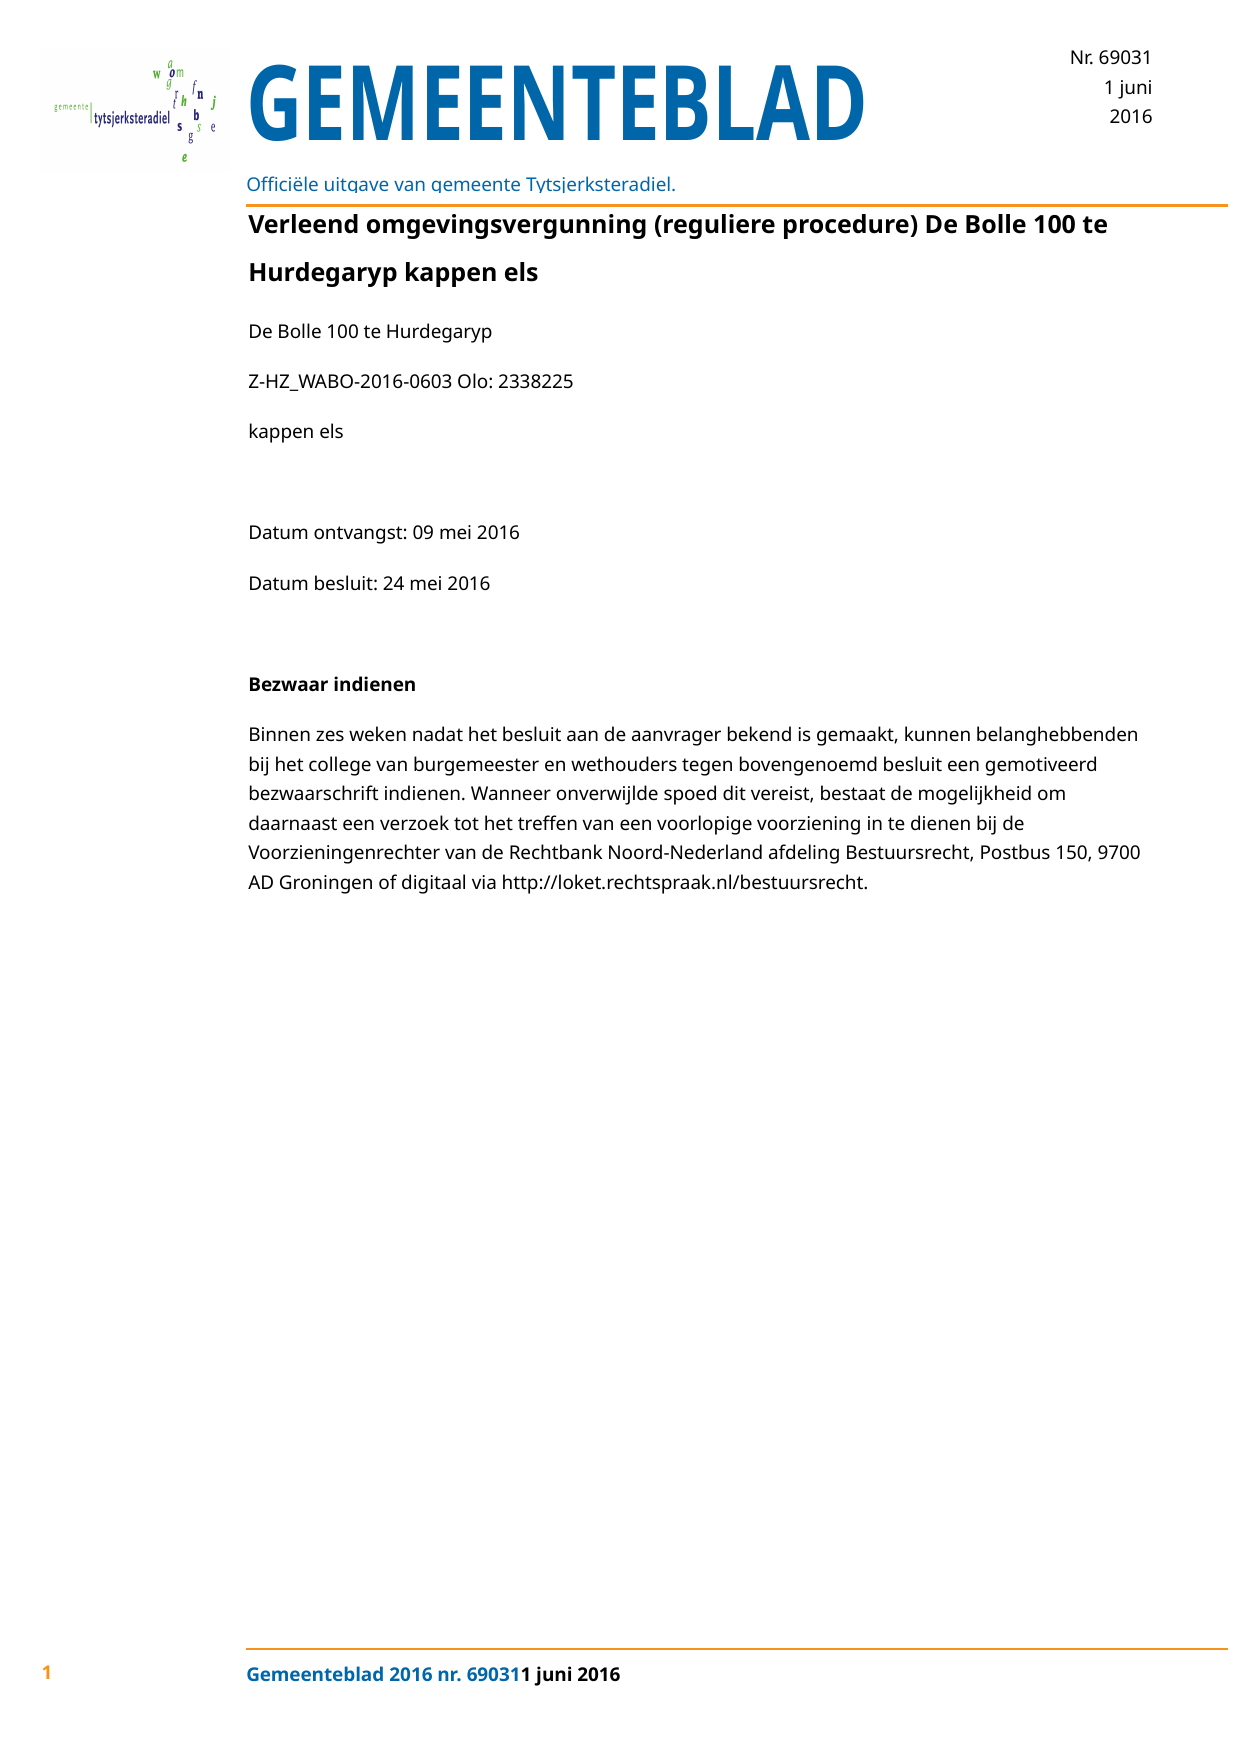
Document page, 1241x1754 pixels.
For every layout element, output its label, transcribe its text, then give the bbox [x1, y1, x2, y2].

text Verleend omgevingsvergunning (reguliere procedure) De Bolle 100 te Hurdegaryp kappen els [248, 207, 1152, 288]
text De Bolle 100 te Hurdegaryp [248, 318, 1152, 344]
picture [41, 47, 231, 172]
text Z-HZ_WABO-2016-0603 Olo: 2338225 [248, 368, 1152, 394]
text Datum ontvangst: 09 mei 2016 [248, 519, 1152, 545]
text Bezwaar indienen [248, 671, 1152, 697]
text Binnen zes weken nadat het besluit aan de aanvrager bekend is gemaakt, kunnen belanghebbenden bij het college van burgemeester en wethouders tegen bovengenoemd besluit een gemotiveerd bezwaarschrift indienen. Wanneer onverwijlde spoed dit vereist, bestaat de mogelijkheid om daarnaast een verzoek tot het treffen van een voorlopige voorziening in te dienen bij de Voorzieningenrechter van de Rechtbank Noord-Nederland afdeling Bestuursrecht, Postbus 150, 9700 AD Groningen of digitaal via http://loket.rechtspraak.nl/bestuursrecht. [248, 721, 1152, 895]
text Datum besluit: 24 mei 2016 [248, 570, 1152, 596]
text kappen els [248, 419, 1152, 444]
